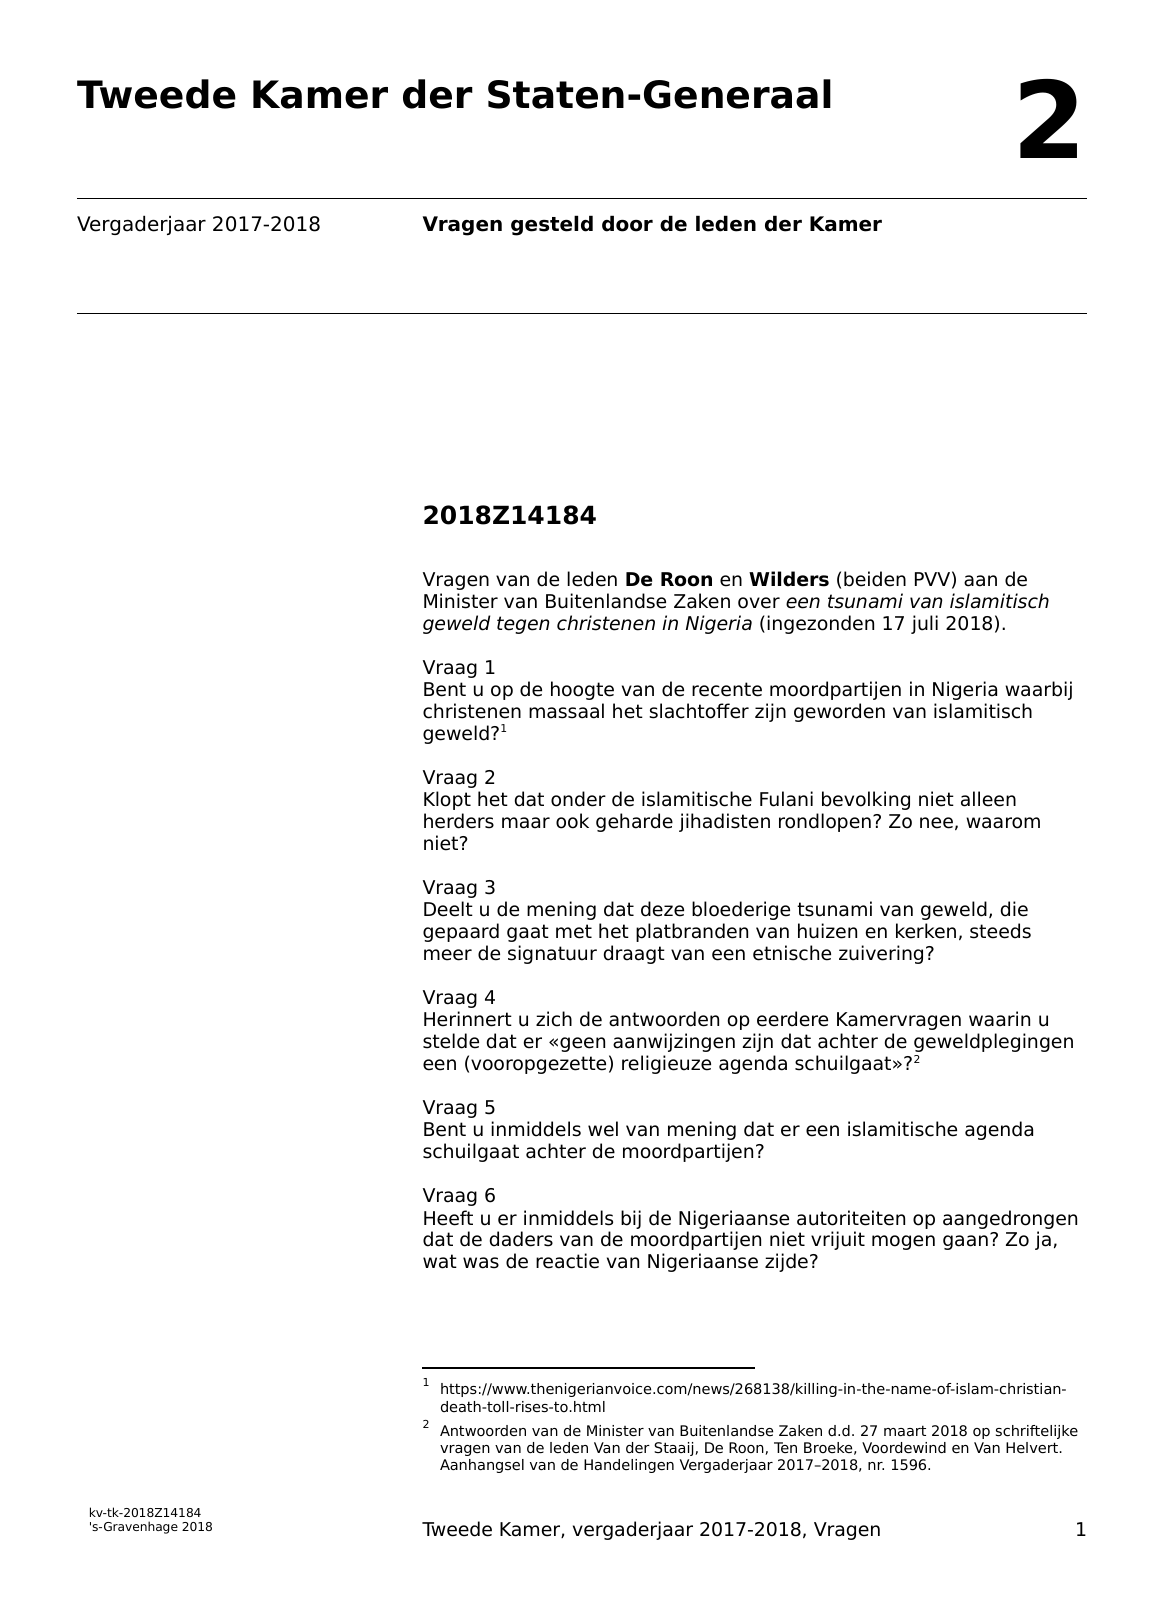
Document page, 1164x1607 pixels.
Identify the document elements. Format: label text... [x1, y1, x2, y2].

text Deelt u de mening dat deze bloederige tsunami van geweld, die gepaard gaat met het platbranden van huizen en kerken, steeds meer de signatuur draagt van een etnische zuivering? [422, 899, 1087, 965]
text Vraag 3 [422, 877, 1087, 899]
text Heeft u er inmiddels bij de Nigeriaanse autoriteiten op aangedrongen dat de daders van de moordpartijen niet vrijuit mogen gaan? Zo ja, wat was de reactie van Nigeriaanse zijde? [422, 1207, 1087, 1273]
text Vraag 1 [422, 657, 1087, 679]
text Vraag 4 [422, 987, 1087, 1009]
text Bent u op de hoogte van de recente moordpartijen in Nigeria waarbij christenen massaal het slachtoffer zijn geworden van islamitisch geweld? [422, 679, 1087, 745]
text Vraag 6 [422, 1185, 1087, 1207]
text Bent u inmiddels wel van mening dat er een islamitische agenda schuilgaat achter de moordpartijen? [422, 1119, 1087, 1163]
text 's-Gravenhage 2018 [88, 1520, 323, 1534]
text Vraag 2 [422, 767, 1087, 789]
table_header 2 [886, 59, 1087, 198]
text Vragen van de leden De Roon en Wilders (beiden PVV) aan de Minister van Buitenlandse Zaken over een tsunami van islamitisch geweld tegen christenen in Nigeria (ingezonden 17 juli 2018). [422, 569, 1087, 635]
text kv-tk-2018Z14184 [88, 1506, 323, 1520]
text Klopt het dat onder de islamitische Fulani bevolking niet alleen herders maar ook geharde jihadisten rondlopen? Zo nee, waarom niet? [422, 789, 1087, 855]
text Antwoorden van de Minister van Buitenlandse Zaken d.d. 27 maart 2018 op schriftelijke vragen van de leden Van der Staaij, De Roon, Ten Broeke, Voordewind en Van Helvert. Aanhangsel van de Handelingen Vergaderjaar 2017–2018, nr. 1596. [422, 1418, 1087, 1474]
text Vraag 5 [422, 1097, 1087, 1119]
text https://www.thenigerianvoice.com/news/268138/killing-in-the-name-of-islam-christian-death-toll-rises-to.html [422, 1377, 1087, 1416]
text Herinnert u zich de antwoorden op eerdere Kamervragen waarin u stelde dat er «geen aanwijzingen zijn dat achter de geweldplegingen een (vooropgezette) religieuze agenda schuilgaat»? [422, 1009, 1087, 1075]
table_cell Vragen gesteld door de leden der Kamer [422, 199, 1087, 313]
table_cell Vergaderjaar 2017-2018 [77, 199, 422, 313]
text 2018Z14184 [422, 501, 1087, 531]
table_header Tweede Kamer der Staten-Generaal [77, 59, 886, 198]
